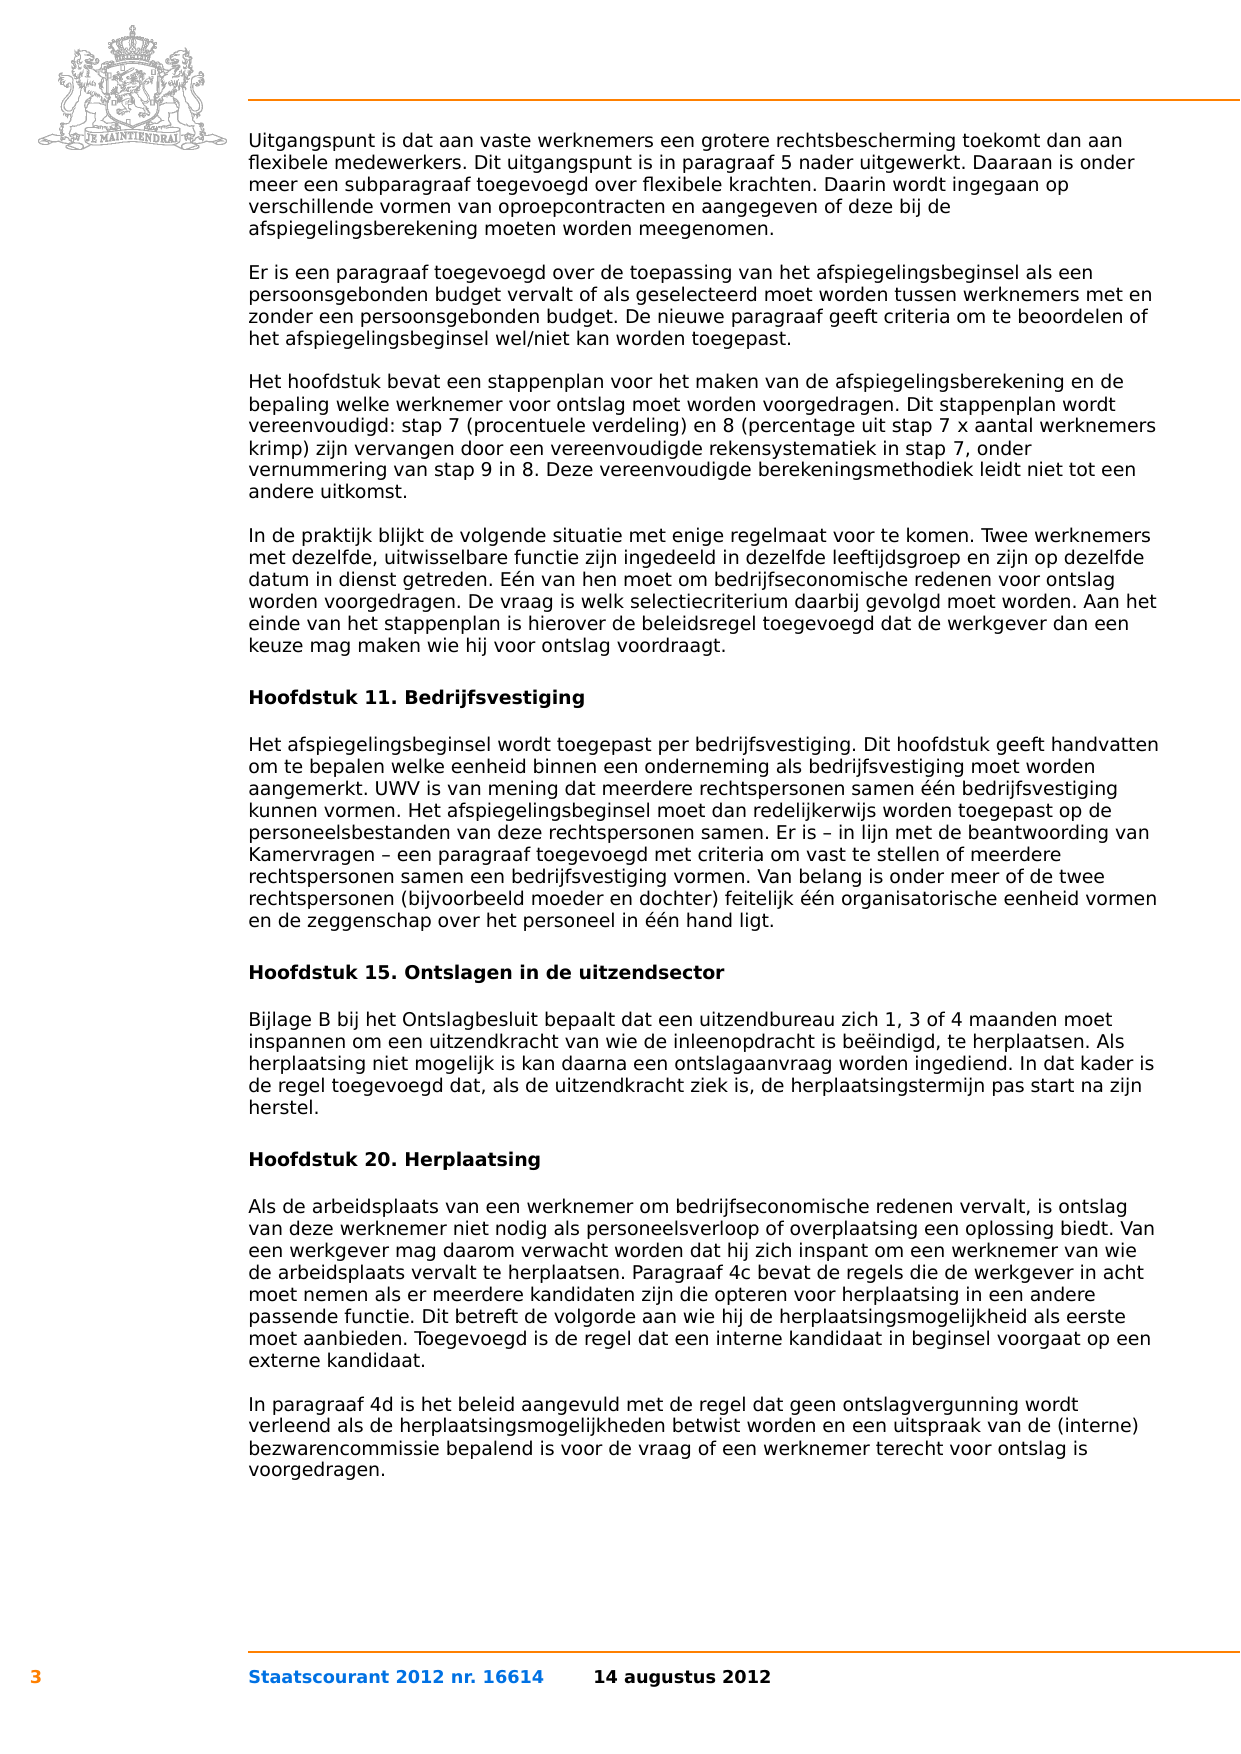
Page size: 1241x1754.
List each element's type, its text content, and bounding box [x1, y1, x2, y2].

subtitle Hoofdstuk 20. Herplaatsing [248, 1149, 1163, 1171]
text Het afspiegelingsbeginsel wordt toegepast per bedrijfsvestiging. Dit hoofdstuk geeft handvatten om te bepalen welke eenheid binnen een onderneming als bedrijfsvestiging moet worden aangemerkt. UWV is van mening dat meerdere rechtspersonen samen één bedrijfsvestiging kunnen vormen. Het afspiegelingsbeginsel moet dan redelijkerwijs worden toegepast op de personeelsbestanden van deze rechtspersonen samen. Er is – in lijn met de beantwoording van Kamervragen – een paragraaf toegevoegd met criteria om vast te stellen of meerdere rechtspersonen samen een bedrijfsvestiging vormen. Van belang is onder meer of de twee rechtspersonen (bijvoorbeeld moeder en dochter) feitelijk één organisatorische eenheid vormen en de zeggenschap over het personeel in één hand ligt. [248, 734, 1163, 932]
text Het hoofdstuk bevat een stappenplan voor het maken van de afspiegelingsberekening en de bepaling welke werknemer voor ontslag moet worden voorgedragen. Dit stappenplan wordt vereenvoudigd: stap 7 (procentuele verdeling) en 8 (percentage uit stap 7 x aantal werknemers krimp) zijn vervangen door een vereenvoudigde rekensystematiek in stap 7, onder vernummering van stap 9 in 8. Deze vereenvoudigde berekeningsmethodiek leidt niet tot een andere uitkomst. [248, 371, 1163, 503]
text Uitgangspunt is dat aan vaste werknemers een grotere rechtsbescherming toekomt dan aan flexibele medewerkers. Dit uitgangspunt is in paragraaf 5 nader uitgewerkt. Daaraan is onder meer een subparagraaf toegevoegd over flexibele krachten. Daarin wordt ingegaan op verschillende vormen van oproepcontracten en aangegeven of deze bij de afspiegelingsberekening moeten worden meegenomen. [248, 130, 1163, 240]
text Als de arbeidsplaats van een werknemer om bedrijfseconomische redenen vervalt, is ontslag van deze werknemer niet nodig als personeelsverloop of overplaatsing een oplossing biedt. Van een werkgever mag daarom verwacht worden dat hij zich inspant om een werknemer van wie de arbeidsplaats vervalt te herplaatsen. Paragraaf 4c bevat de regels die de werkgever in acht moet nemen als er meerdere kandidaten zijn die opteren voor herplaatsing in een andere passende functie. Dit betreft de volgorde aan wie hij de herplaatsingsmogelijkheid als eerste moet aanbieden. Toegevoegd is de regel dat een interne kandidaat in beginsel voorgaat op een externe kandidaat. [248, 1196, 1163, 1372]
text In paragraaf 4d is het beleid aangevuld met de regel dat geen ontslagvergunning wordt verleend als de herplaatsingsmogelijkheden betwist worden en een uitspraak van de (interne) bezwarencommissie bepalend is voor de vraag of een werknemer terecht voor ontslag is voorgedragen. [248, 1393, 1163, 1481]
text Bijlage B bij het Ontslagbesluit bepaalt dat een uitzendbureau zich 1, 3 of 4 maanden moet inspannen om een uitzendkracht van wie de inleenopdracht is beëindigd, te herplaatsen. Als herplaatsing niet mogelijk is kan daarna een ontslagaanvraag worden ingediend. In dat kader is de regel toegevoegd dat, als de uitzendkracht ziek is, de herplaatsingstermijn pas start na zijn herstel. [248, 1009, 1163, 1119]
subtitle Hoofdstuk 15. Ontslagen in de uitzendsector [248, 962, 1163, 984]
text Er is een paragraaf toegevoegd over de toepassing van het afspiegelingsbeginsel als een persoonsgebonden budget vervalt of als geselecteerd moet worden tussen werknemers met en zonder een persoonsgebonden budget. De nieuwe paragraaf geeft criteria om te beoordelen of het afspiegelingsbeginsel wel/niet kan worden toegepast. [248, 262, 1163, 349]
subtitle Hoofdstuk 11. Bedrijfsvestiging [248, 687, 1163, 709]
picture [38, 25, 227, 150]
text In de praktijk blijkt de volgende situatie met enige regelmaat voor te komen. Twee werknemers met dezelfde, uitwisselbare functie zijn ingedeeld in dezelfde leeftijdsgroep en zijn op dezelfde datum in dienst getreden. Eén van hen moet om bedrijfseconomische redenen voor ontslag worden voorgedragen. De vraag is welk selectiecriterium daarbij gevolgd moet worden. Aan het einde van het stappenplan is hierover de beleidsregel toegevoegd dat de werkgever dan een keuze mag maken wie hij voor ontslag voordraagt. [248, 525, 1163, 657]
